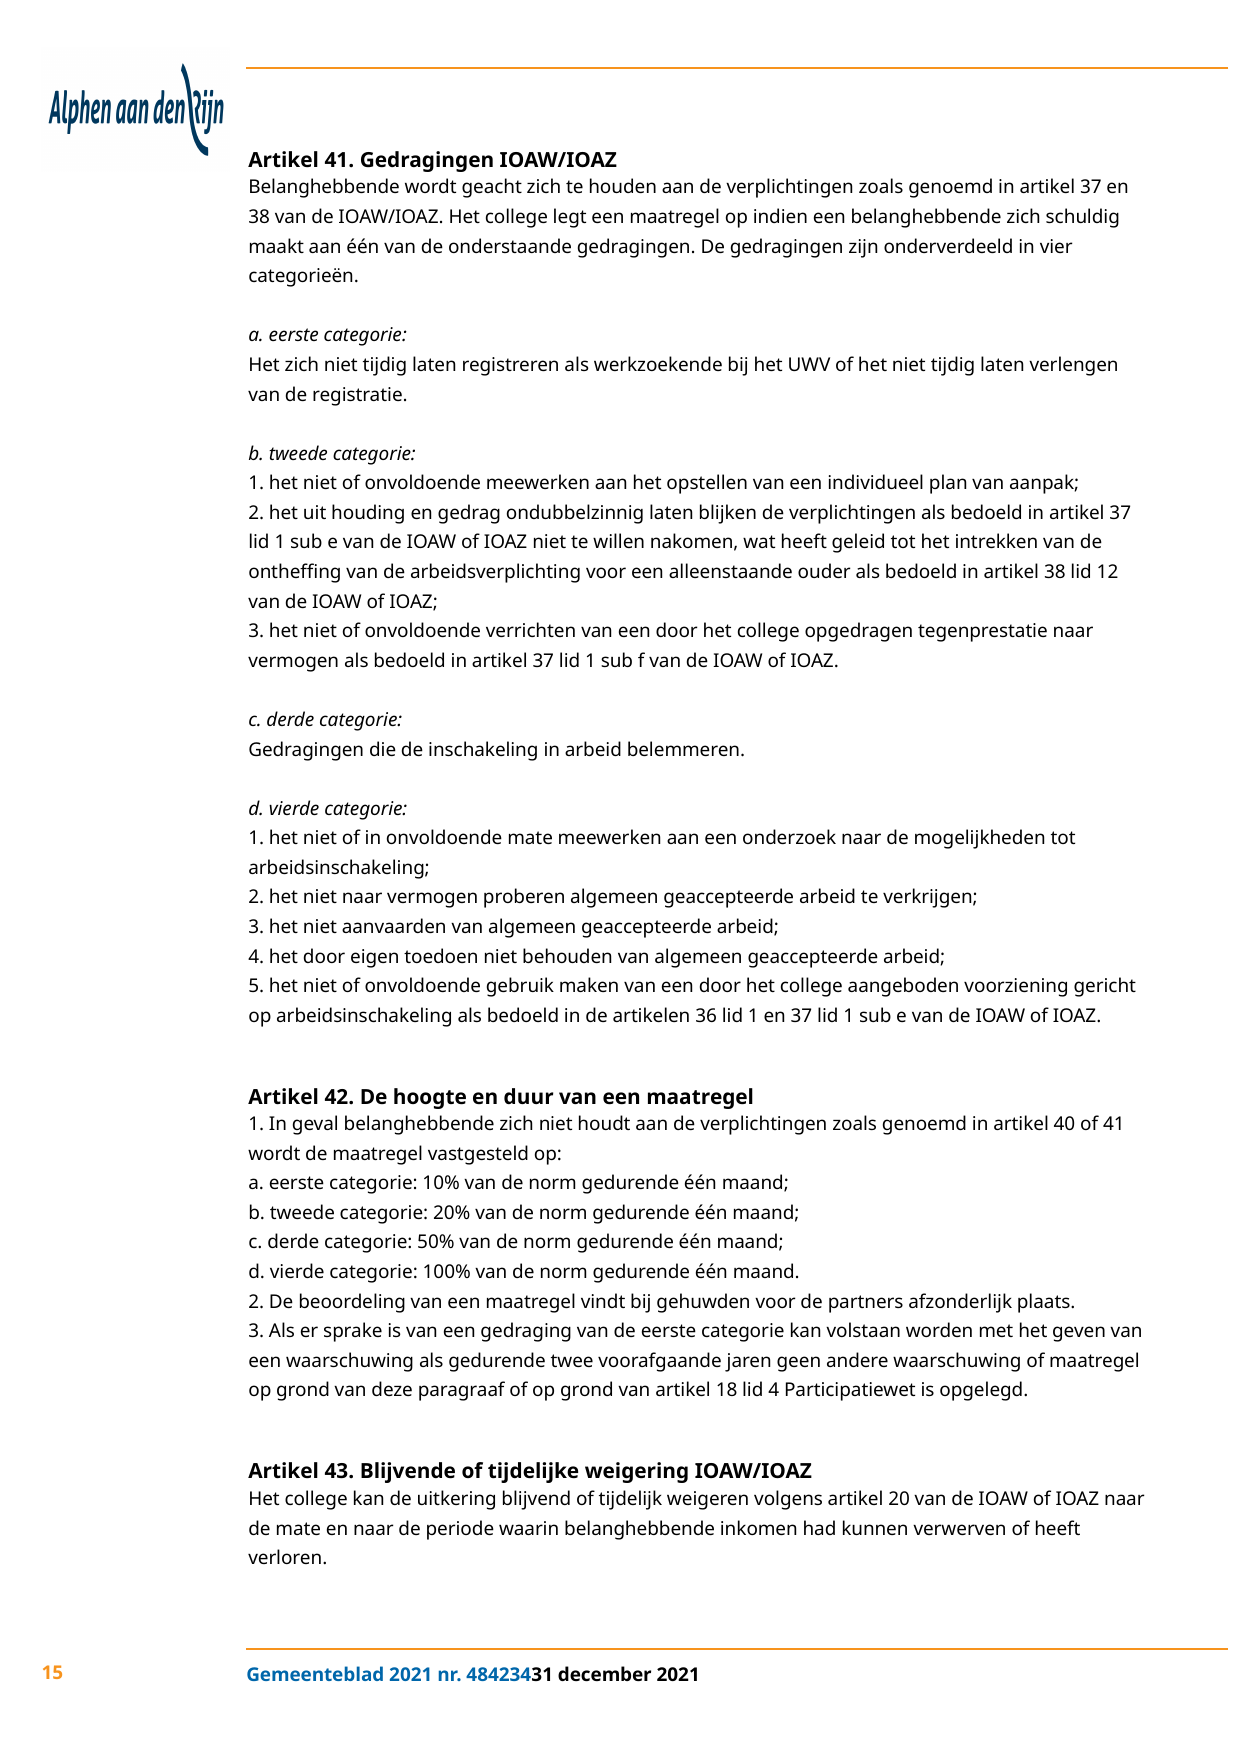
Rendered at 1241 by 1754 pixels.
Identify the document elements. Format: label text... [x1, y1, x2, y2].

text Het zich niet tijdig laten registreren als werkzoekende bij het UWV of het niet tijdig laten verlengen van de registratie. [248, 351, 1152, 406]
text 3. het niet of onvoldoende verrichten van een door het college opgedragen tegenprestatie naar vermogen als bedoeld in artikel 37 lid 1 sub f van de IOAW of IOAZ. [248, 617, 1152, 673]
text 1. In geval belanghebbende zich niet houdt aan de verplichtingen zoals genoemd in artikel 40 of 41 wordt de maatregel vastgesteld op: [248, 1110, 1152, 1166]
text Artikel 42. De hoogte en duur van een maatregel [248, 1082, 1152, 1110]
text 4. het door eigen toedoen niet behouden van algemeen geaccepteerde arbeid; [248, 943, 1152, 968]
text Artikel 41. Gedragingen IOAW/IOAZ [248, 145, 1152, 174]
text a. eerste categorie: [248, 322, 1152, 347]
text 3. het niet aanvaarden van algemeen geaccepteerde arbeid; [248, 913, 1152, 939]
text 2. De beoordeling van een maatregel vindt bij gehuwden voor de partners afzonderlijk plaats. [248, 1288, 1152, 1314]
text c. derde categorie: [248, 706, 1152, 732]
text b. tweede categorie: [248, 440, 1152, 466]
text b. tweede categorie: 20% van de norm gedurende één maand; [248, 1199, 1152, 1225]
text d. vierde categorie: [248, 795, 1152, 821]
text c. derde categorie: 50% van de norm gedurende één maand; [248, 1229, 1152, 1254]
text Gedragingen die de inschakeling in arbeid belemmeren. [248, 736, 1152, 761]
text Belanghebbende wordt geacht zich te houden aan de verplichtingen zoals genoemd in artikel 37 en 38 van de IOAW/IOAZ. Het college legt een maatregel op indien een belanghebbende zich schuldig maakt aan één van de onderstaande gedragingen. De gedragingen zijn onderverdeeld in vier categorieën. [248, 174, 1152, 288]
text 2. het uit houding en gedrag ondubbelzinnig laten blijken de verplichtingen als bedoeld in artikel 37 lid 1 sub e van de IOAW of IOAZ niet te willen nakomen, wat heeft geleid tot het intrekken van de ontheffing van de arbeidsverplichting voor een alleenstaande ouder als bedoeld in artikel 38 lid 12 van de IOAW of IOAZ; [248, 499, 1152, 613]
text d. vierde categorie: 100% van de norm gedurende één maand. [248, 1258, 1152, 1284]
text 1. het niet of in onvoldoende mate meewerken aan een onderzoek naar de mogelijkheden tot arbeidsinschakeling; [248, 824, 1152, 880]
text 3. Als er sprake is van een gedraging van de eerste categorie kan volstaan worden met het geven van een waarschuwing als gedurende twee voorafgaande jaren geen andere waarschuwing of maatregel op grond van deze paragraaf of op grond van artikel 18 lid 4 Participatiewet is opgelegd. [248, 1317, 1152, 1402]
text 2. het niet naar vermogen proberen algemeen geaccepteerde arbeid te verkrijgen; [248, 884, 1152, 909]
text 1. het niet of onvoldoende meewerken aan het opstellen van een individueel plan van aanpak; [248, 469, 1152, 495]
text Artikel 43. Blijvende of tijdelijke weigering IOAW/IOAZ [248, 1457, 1152, 1485]
picture [41, 47, 231, 172]
text Het college kan de uitkering blijvend of tijdelijk weigeren volgens artikel 20 van de IOAW of IOAZ naar de mate en naar de periode waarin belanghebbende inkomen had kunnen verwerven of heeft verloren. [248, 1485, 1152, 1570]
text 5. het niet of onvoldoende gebruik maken van een door het college aangeboden voorziening gericht op arbeidsinschakeling als bedoeld in de artikelen 36 lid 1 en 37 lid 1 sub e van de IOAW of IOAZ. [248, 972, 1152, 1028]
text a. eerste categorie: 10% van de norm gedurende één maand; [248, 1169, 1152, 1195]
